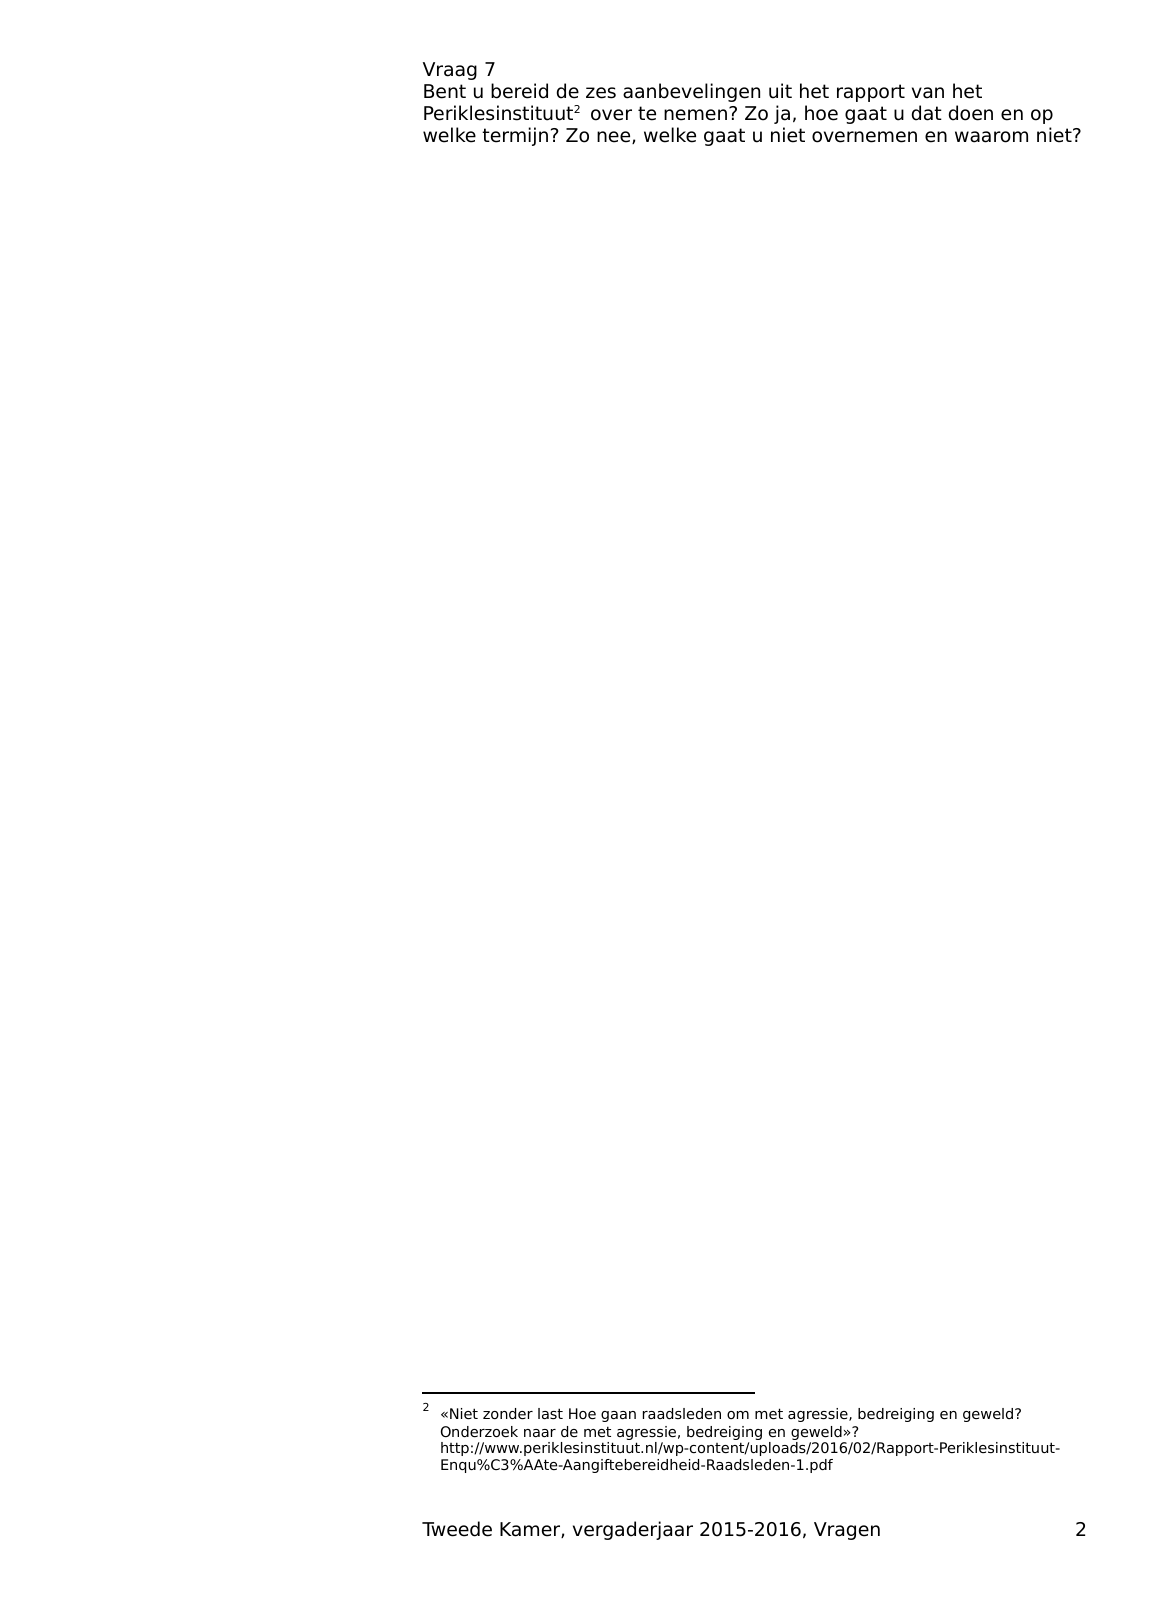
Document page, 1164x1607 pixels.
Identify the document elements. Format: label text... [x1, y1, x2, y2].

text Vraag 7 [422, 59, 1087, 81]
text Bent u bereid de zes aanbevelingen uit het rapport van het Periklesinstituut over te nemen? Zo ja, hoe gaat u dat doen en op welke termijn? Zo nee, welke gaat u niet overnemen en waarom niet? [422, 81, 1087, 147]
text «Niet zonder last Hoe gaan raadsleden om met agressie, bedreiging en geweld? Onderzoek naar de met agressie, bedreiging en geweld»? http://www.periklesinstituut.nl/wp-content/uploads/2016/02/Rapport-Periklesinstituut-Enqu%C3%AAte-Aangiftebereidheid-Raadsleden-1.pdf [422, 1402, 1087, 1474]
